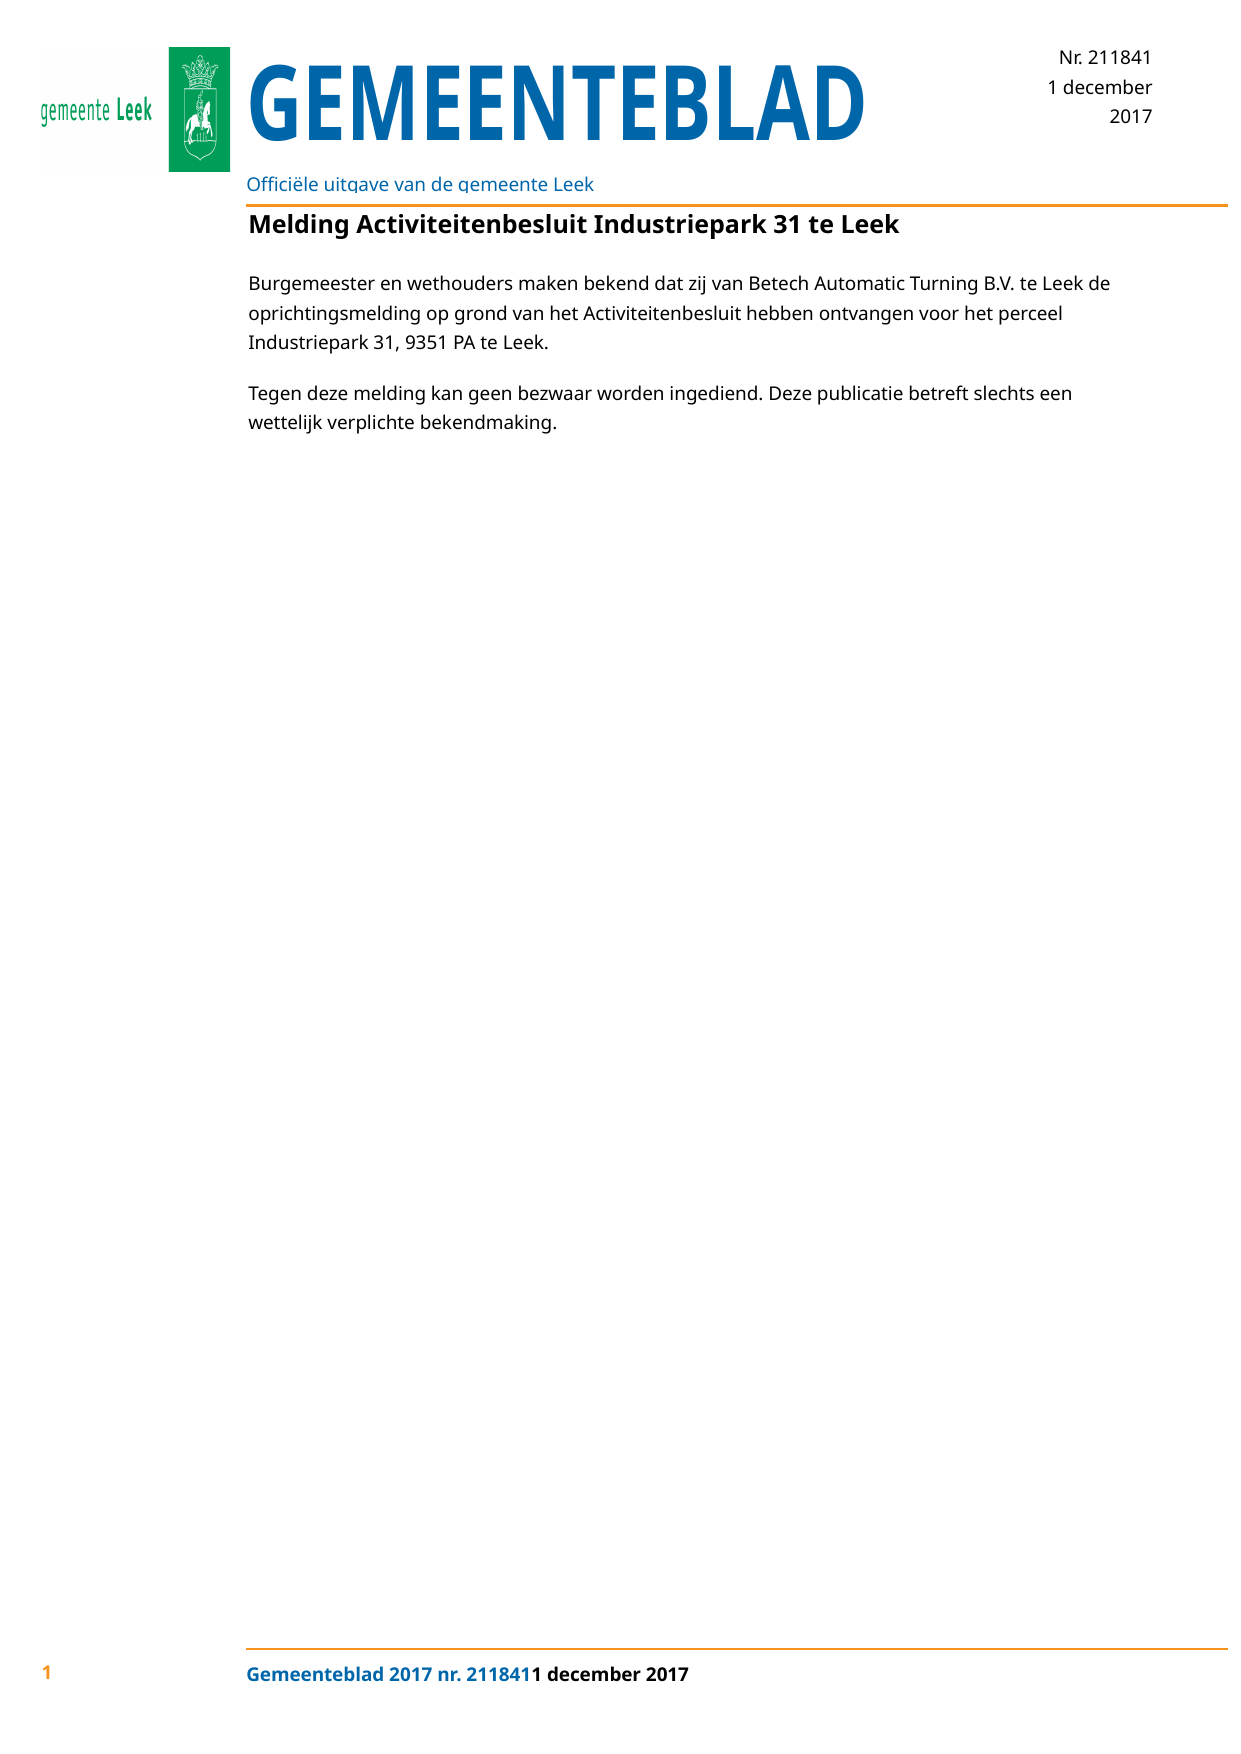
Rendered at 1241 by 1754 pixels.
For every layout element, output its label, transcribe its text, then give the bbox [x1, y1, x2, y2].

text Burgemeester en wethouders maken bekend dat zij van Betech Automatic Turning B.V. te Leek de oprichtingsmelding op grond van het Activiteitenbesluit hebben ontvangen voor het perceel Industriepark 31, 9351 PA te Leek. [248, 270, 1152, 355]
text Melding Activiteitenbesluit Industriepark 31 te Leek [248, 207, 1152, 241]
text Tegen deze melding kan geen bezwaar worden ingediend. Deze publicatie betreft slechts een wettelijk verplichte bekendmaking. [248, 380, 1152, 435]
picture [41, 47, 231, 172]
